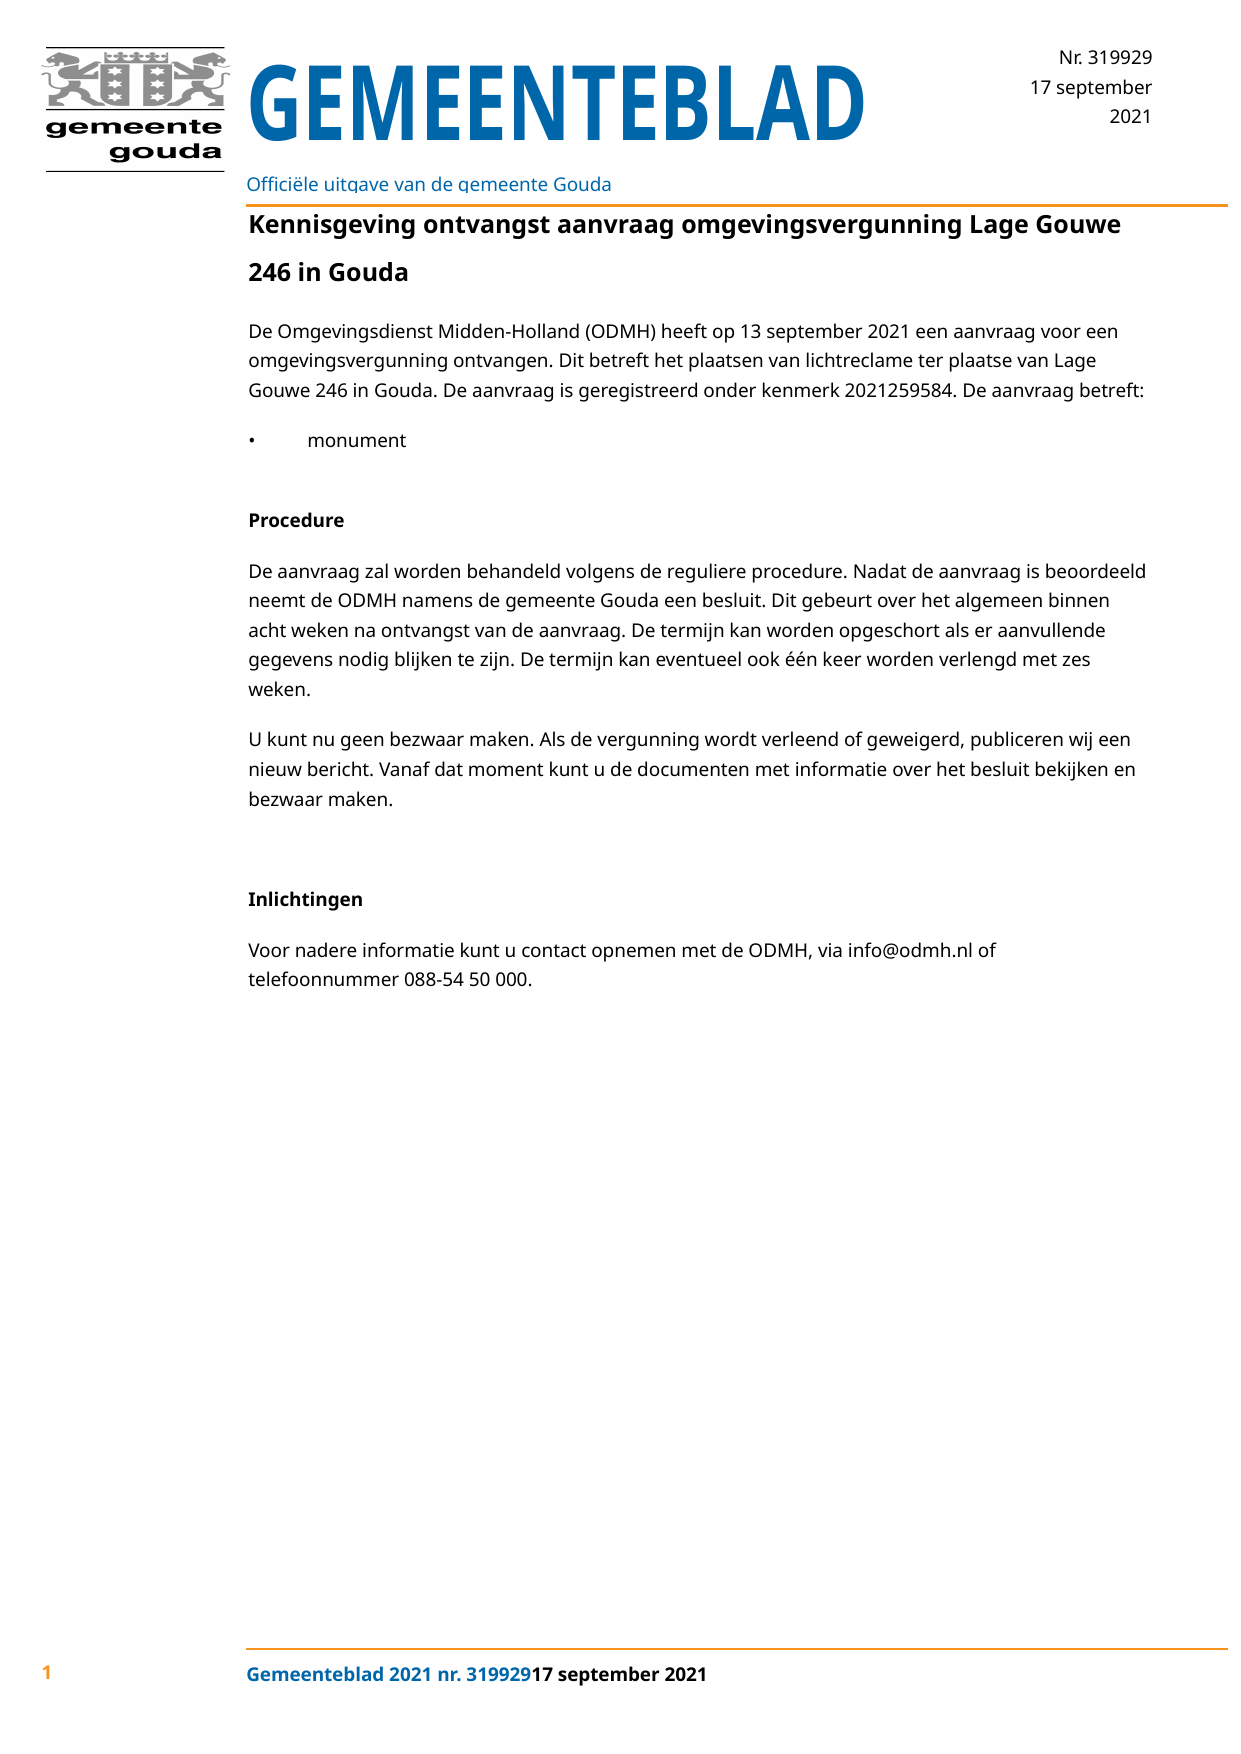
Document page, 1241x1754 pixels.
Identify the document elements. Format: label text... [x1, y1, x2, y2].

text U kunt nu geen bezwaar maken. Als de vergunning wordt verleend of geweigerd, publiceren wij een nieuw bericht. Vanaf dat moment kunt u de documenten met informatie over het besluit bekijken en bezwaar maken. [248, 727, 1152, 812]
text De aanvraag zal worden behandeld volgens de reguliere procedure. Nadat de aanvraag is beoordeeld neemt de ODMH namens de gemeente Gouda een besluit. Dit gebeurt over het algemeen binnen acht weken na ontvangst van de aanvraag. De termijn kan worden opgeschort als er aanvullende gegevens nodig blijken te zijn. De termijn kan eventueel ook één keer worden verlengd met zes weken. [248, 558, 1152, 702]
picture [41, 47, 231, 172]
text Voor nadere informatie kunt u contact opnemen met de ODMH, via info@odmh.nl of telefoonnummer 088-54 50 000. [248, 937, 1152, 992]
text Procedure [248, 507, 1152, 533]
text Kennisgeving ontvangst aanvraag omgevingsvergunning Lage Gouwe 246 in Gouda [248, 207, 1152, 288]
text De Omgevingsdienst Midden-Holland (ODMH) heeft op 13 september 2021 een aanvraag voor een omgevingsvergunning ontvangen. Dit betreft het plaatsen van lichtreclame ter plaatse van Lage Gouwe 246 in Gouda. De aanvraag is geregistreerd onder kenmerk 2021259584. De aanvraag betreft: [248, 318, 1152, 403]
list monument [248, 427, 1152, 453]
text Inlichtingen [248, 887, 1152, 912]
